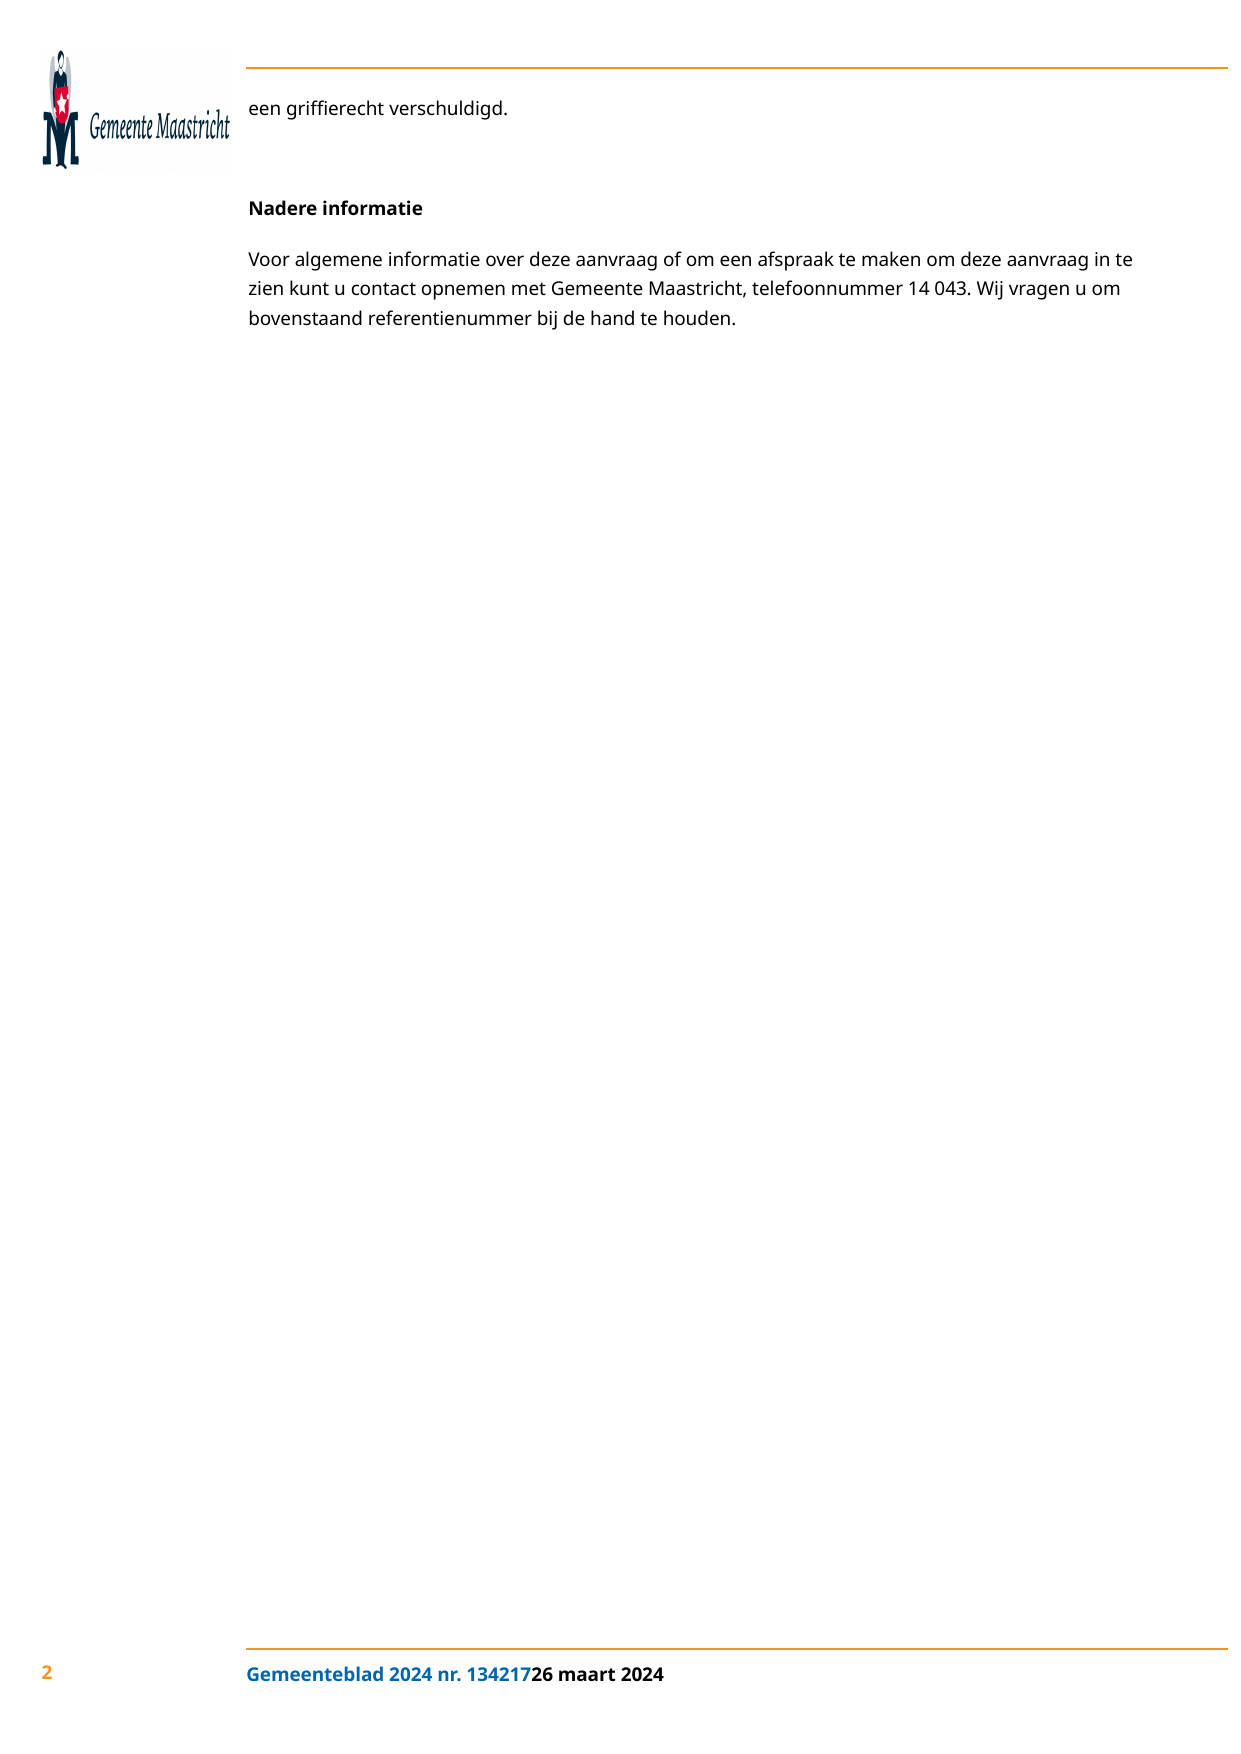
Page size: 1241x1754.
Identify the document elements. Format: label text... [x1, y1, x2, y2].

picture [41, 47, 231, 172]
text een griffierecht verschuldigd. [248, 95, 1152, 121]
text Nadere informatie [248, 196, 1152, 221]
text Voor algemene informatie over deze aanvraag of om een afspraak te maken om deze aanvraag in te zien kunt u contact opnemen met Gemeente Maastricht, telefoonnummer 14 043. Wij vragen u om bovenstaand referentienummer bij de hand te houden. [248, 246, 1152, 331]
